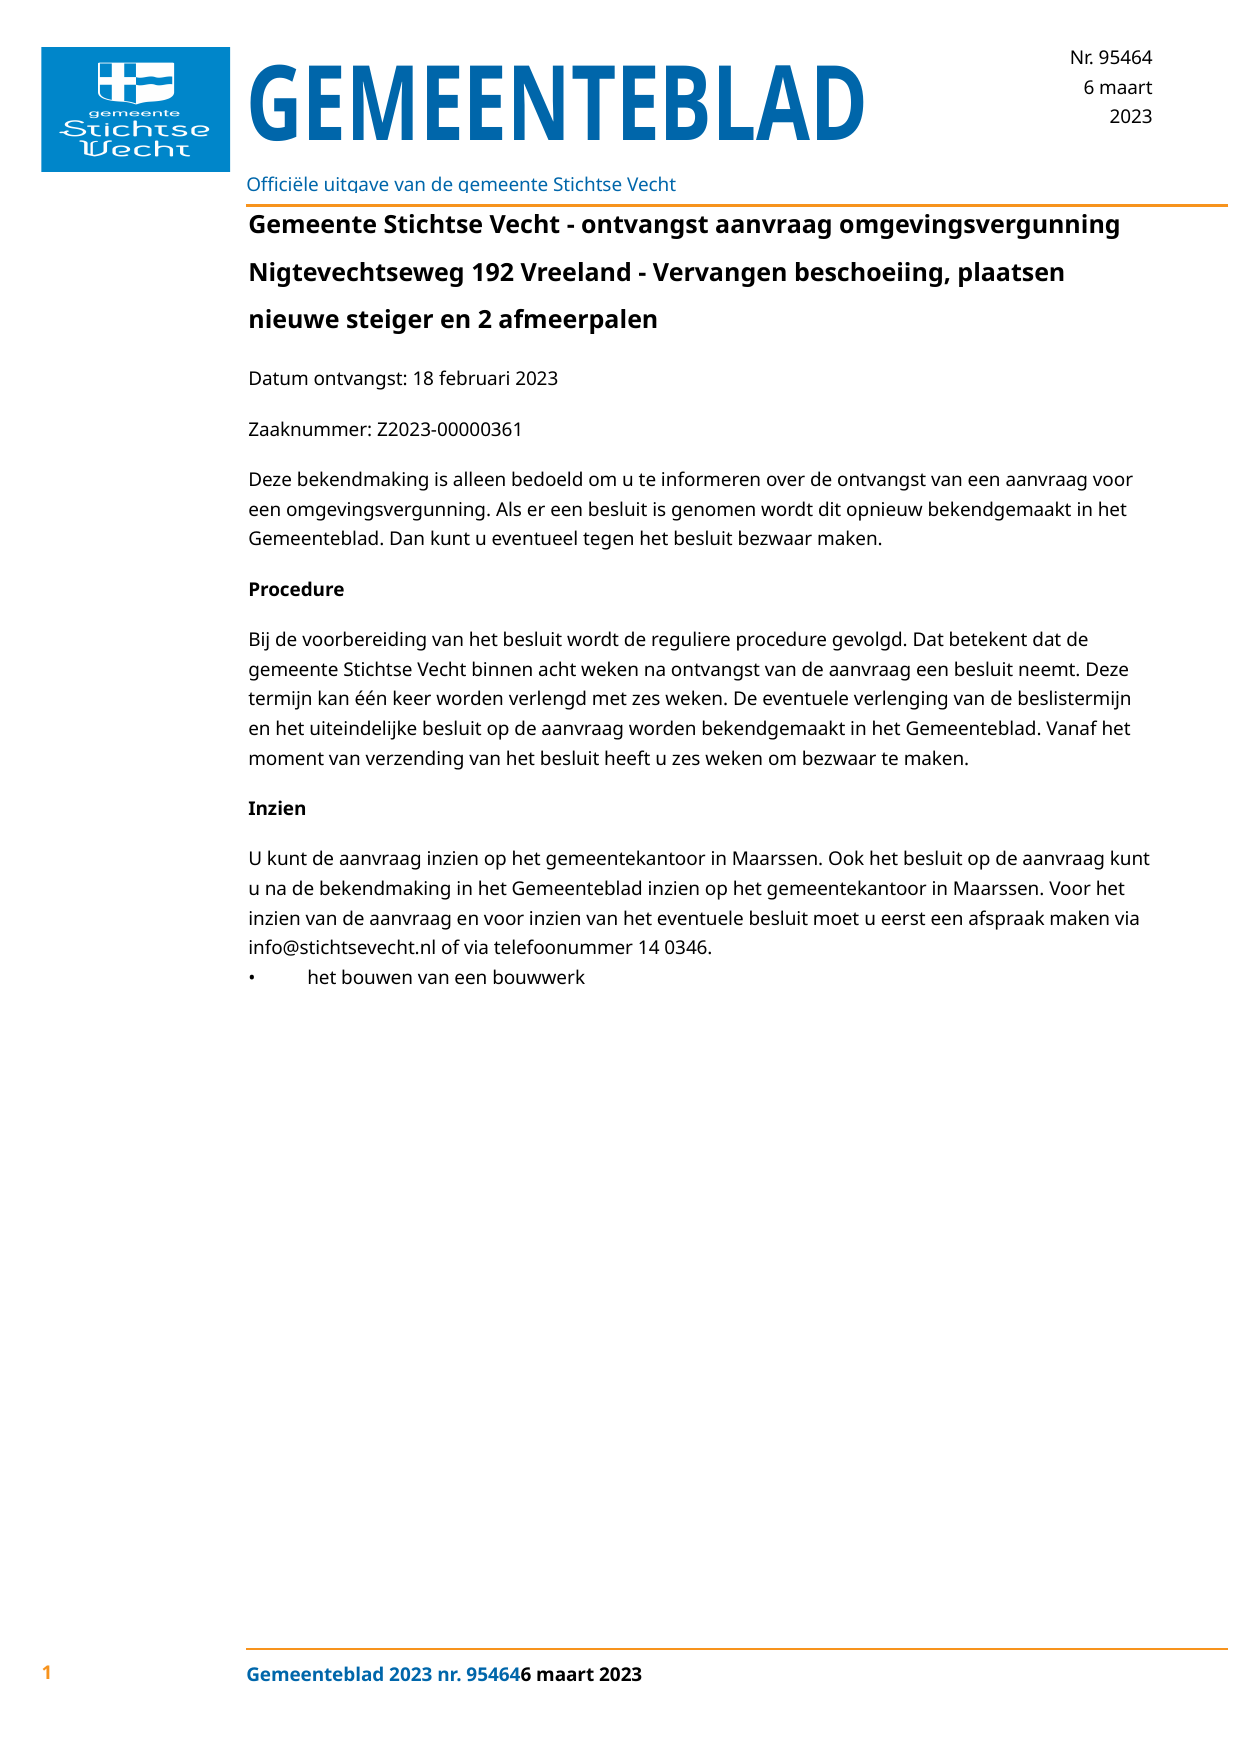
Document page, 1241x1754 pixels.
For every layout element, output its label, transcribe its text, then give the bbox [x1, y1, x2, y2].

picture [137, 63, 174, 103]
text Zaaknummer: Z2023-00000361 [248, 416, 1152, 442]
list het bouwen van een bouwwerk [248, 964, 1152, 989]
text Datum ontvangst: 18 februari 2023 [248, 366, 1152, 391]
text Deze bekendmaking is alleen bedoeld om u te informeren over de ontvangst van een aanvraag voor een omgevingsvergunning. Als er een besluit is genomen wordt dit opnieuw bekendgemaakt in het Gemeenteblad. Dan kunt u eventueel tegen het besluit bezwaar maken. [248, 466, 1152, 551]
text Inzien [248, 795, 1152, 821]
text Procedure [248, 576, 1152, 602]
text Bij de voorbereiding van het besluit wordt de reguliere procedure gevolgd. Dat betekent dat de gemeente Stichtse Vecht binnen acht weken na ontvangst van de aanvraag een besluit neemt. Deze termijn kan één keer worden verlengd met zes weken. De eventuele verlenging van de beslistermijn en het uiteindelijke besluit op de aanvraag worden bekendgemaakt in het Gemeenteblad. Vanaf het moment van verzending van het besluit heeft u zes weken om bezwaar te maken. [248, 626, 1152, 770]
text U kunt de aanvraag inzien op het gemeentekantoor in Maarssen. Ook het besluit op de aanvraag kunt u na de bekendmaking in het Gemeenteblad inzien op het gemeentekantoor in Maarssen. Voor het inzien van de aanvraag en voor inzien van het eventuele besluit moet u eerst een afspraak maken via info@stichtsevecht.nl of via telefoonummer 14 0346. [248, 846, 1152, 960]
picture [99, 63, 135, 101]
text Gemeente Stichtse Vecht - ontvangst aanvraag omgevingsvergunning Nigtevechtseweg 192 Vreeland - Vervangen beschoeiing, plaatsen nieuwe steiger en 2 afmeerpalen [248, 207, 1152, 336]
